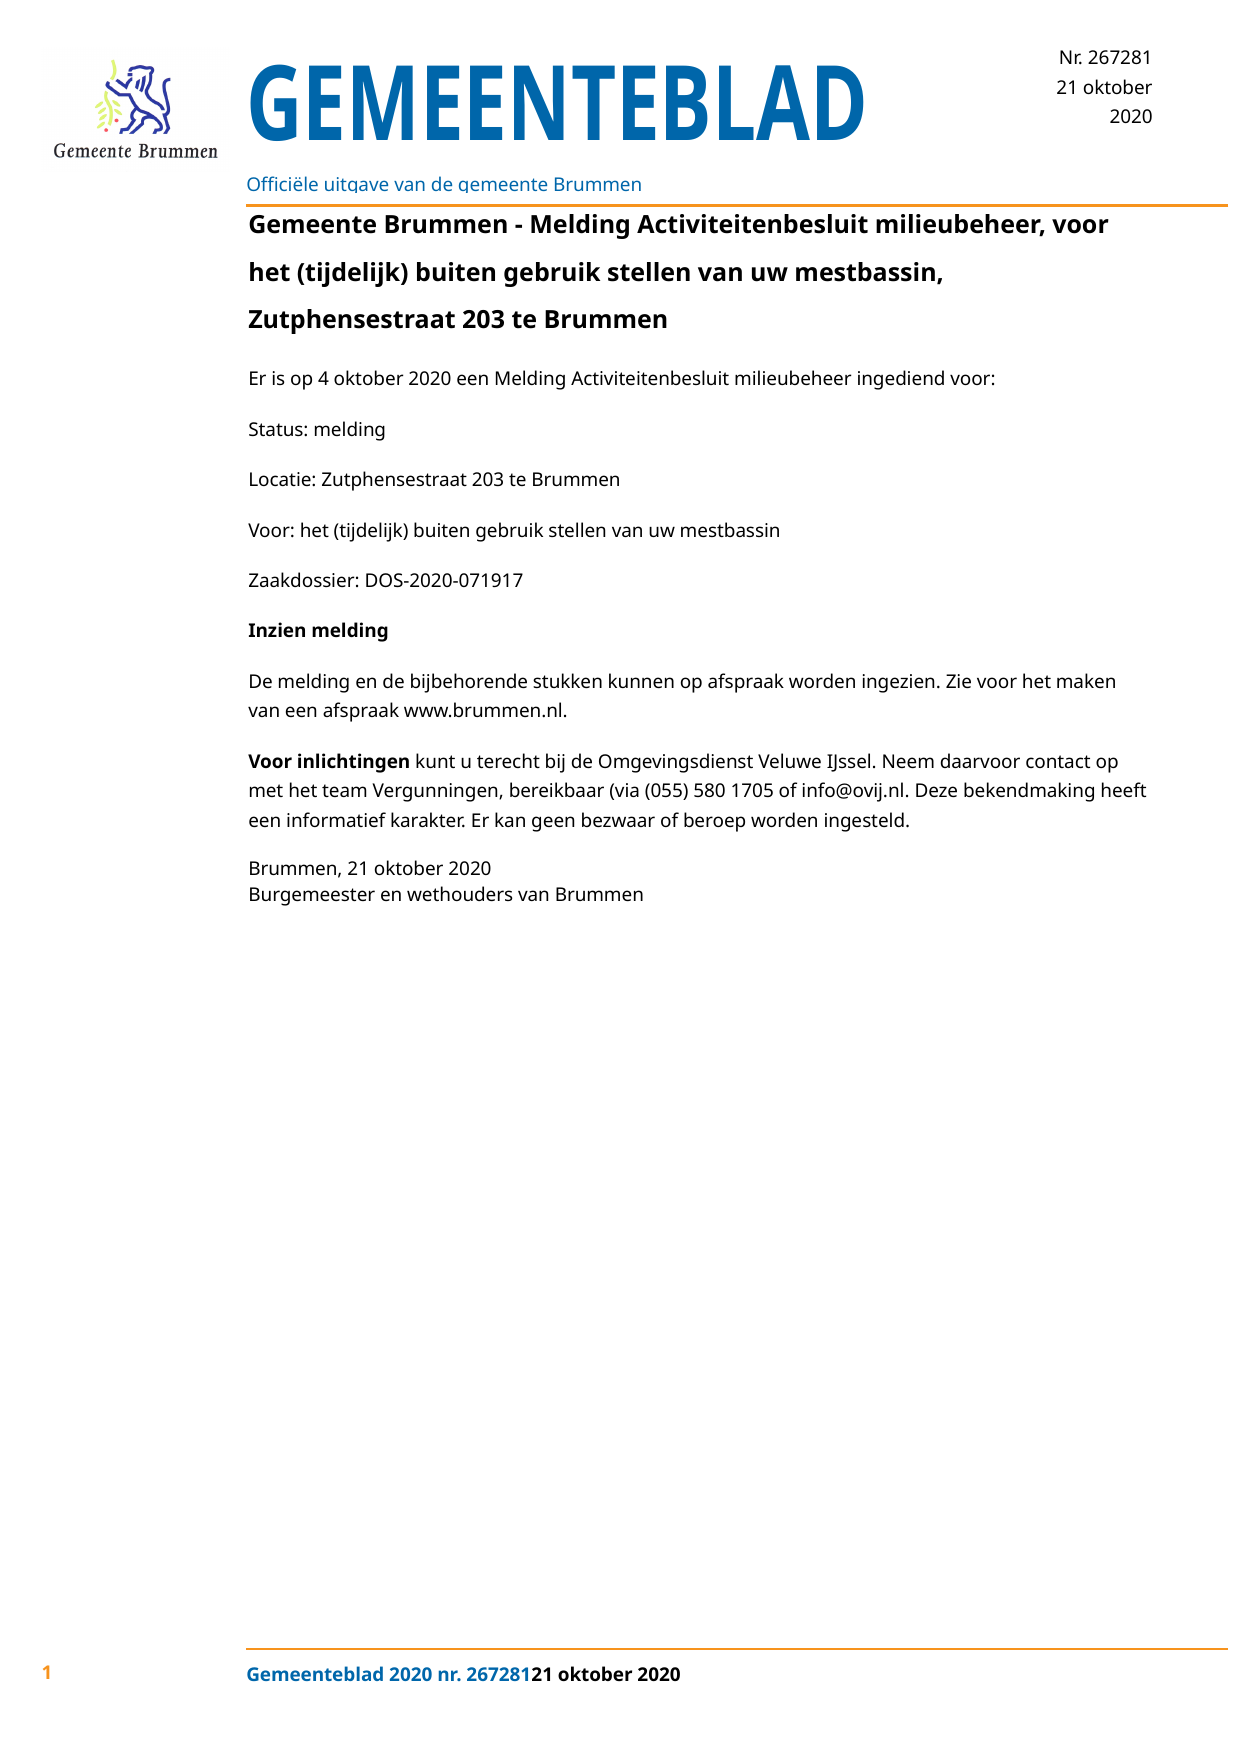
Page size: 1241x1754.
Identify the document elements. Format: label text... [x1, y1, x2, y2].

text Status: melding [248, 416, 1152, 442]
text Brummen, 21 oktober 2020 [248, 855, 1152, 881]
text Locatie: Zutphensestraat 203 te Brummen [248, 466, 1152, 492]
text De melding en de bijbehorende stukken kunnen op afspraak worden ingezien. Zie voor het maken van een afspraak www.brummen.nl. [248, 668, 1152, 723]
text Inzien melding [248, 618, 1152, 643]
text Burgemeester en wethouders van Brummen [248, 881, 1152, 906]
picture [41, 47, 231, 172]
text Voor inlichtingen kunt u terecht bij de Omgevingsdienst Veluwe IJssel. Neem daarvoor contact op met het team Vergunningen, bereikbaar (via (055) 580 1705 of info@ovij.nl. Deze bekendmaking heeft een informatief karakter. Er kan geen bezwaar of beroep worden ingesteld. [248, 748, 1152, 833]
text Zaakdossier: DOS-2020-071917 [248, 567, 1152, 593]
text Gemeente Brummen - Melding Activiteitenbesluit milieubeheer, voor het (tijdelijk) buiten gebruik stellen van uw mestbassin, Zutphensestraat 203 te Brummen [248, 207, 1152, 336]
text Er is op 4 oktober 2020 een Melding Activiteitenbesluit milieubeheer ingediend voor: [248, 366, 1152, 391]
text Voor: het (tijdelijk) buiten gebruik stellen van uw mestbassin [248, 517, 1152, 542]
